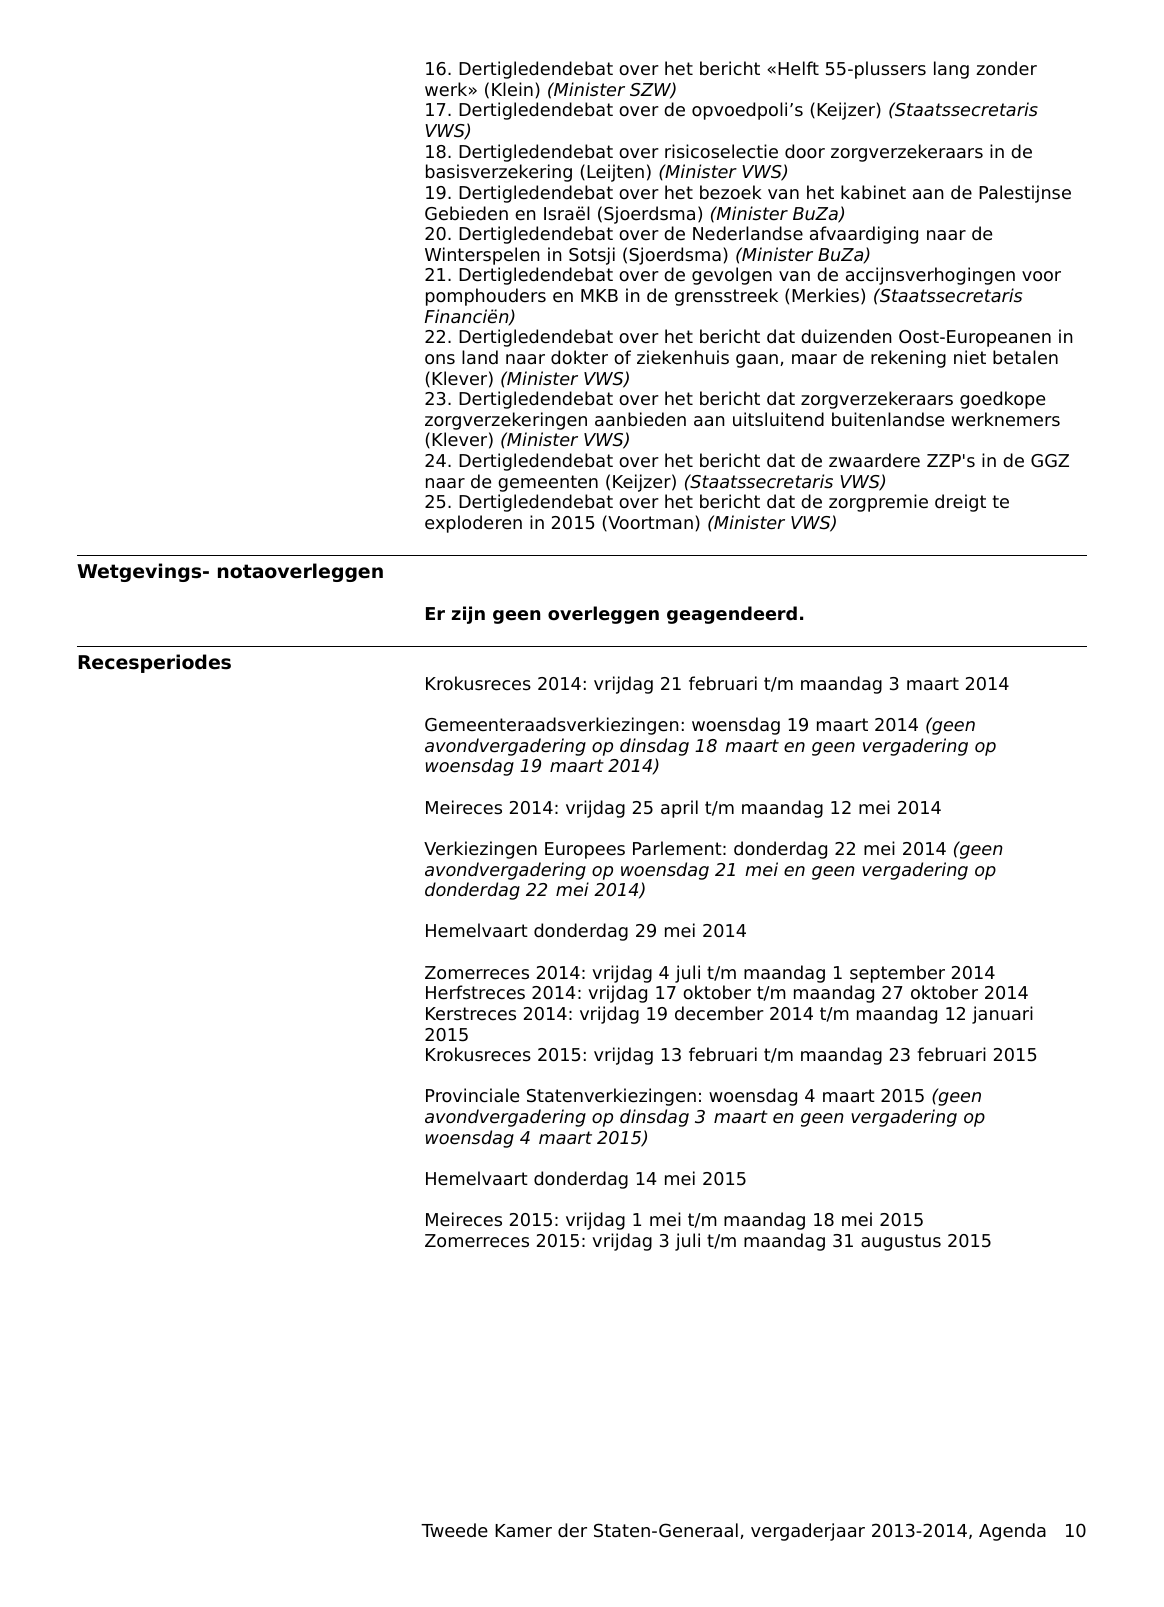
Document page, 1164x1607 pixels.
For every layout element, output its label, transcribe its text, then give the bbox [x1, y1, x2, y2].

table_cell [418, 942, 1087, 963]
table_cell [401, 777, 418, 798]
table_cell Krokusreces 2014: vrijdag 21 februari t/m maandag 3 maart 2014 [418, 674, 1087, 694]
table_cell [401, 1148, 418, 1169]
table_cell [77, 1210, 401, 1231]
table_cell [418, 818, 1087, 839]
table_cell [418, 583, 1087, 604]
table_cell Hemelvaart donderdag 29 mei 2014 [418, 921, 1087, 942]
table_cell [77, 983, 401, 1004]
table_cell [77, 100, 401, 142]
table_cell 18. Dertigledendebat over risicoselectie door zorgverzekeraars in de basisverzekering (Leijten) (Minister VWS) [418, 142, 1087, 183]
table_header [401, 647, 418, 674]
table_cell [77, 1231, 401, 1251]
table_cell [401, 389, 418, 451]
table_cell [401, 1045, 418, 1066]
table_cell [401, 1231, 418, 1251]
table_cell [401, 695, 418, 715]
table_header [401, 556, 418, 583]
table_cell [401, 983, 418, 1004]
table_cell Zomerreces 2014: vrijdag 4 juli t/m maandag 1 september 2014 [418, 963, 1087, 983]
table_cell [418, 1190, 1087, 1210]
table_cell Zomerreces 2015: vrijdag 3 juli t/m maandag 31 augustus 2015 [418, 1231, 1087, 1251]
table_cell [77, 901, 401, 921]
table_cell Kerstreces 2014: vrijdag 19 december 2014 t/m maandag 12 januari 2015 [418, 1004, 1087, 1045]
table_cell 25. Dertigledendebat over het bericht dat de zorgpremie dreigt te exploderen in 2015 (Voortman) (Minister VWS) [418, 492, 1087, 533]
table_cell [77, 798, 401, 818]
table_cell [401, 901, 418, 921]
table_cell [401, 839, 418, 901]
table_cell [401, 798, 418, 818]
table_cell [401, 942, 418, 963]
table_cell [77, 1148, 401, 1169]
table_cell [418, 901, 1087, 921]
table_cell [77, 142, 401, 183]
table_header Wetgevings- notaoverleggen [77, 556, 401, 583]
table_cell [401, 1169, 418, 1189]
table_cell [77, 583, 401, 604]
table_cell [401, 1190, 418, 1210]
table_cell [401, 604, 418, 624]
table_cell [77, 942, 401, 963]
table_cell 20. Dertigledendebat over de Nederlandse afvaardiging naar de Winterspelen in Sotsji (Sjoerdsma) (Minister BuZa) [418, 224, 1087, 265]
table_cell [401, 583, 418, 604]
table_cell [77, 492, 401, 533]
table_cell [401, 183, 418, 224]
table_cell 21. Dertigledendebat over de gevolgen van de accijnsverhogingen voor pomphouders en MKB in de grensstreek (Merkies) (Staatssecretaris Financiën) [418, 265, 1087, 327]
table_cell [77, 59, 401, 100]
table_cell [401, 818, 418, 839]
table_cell [401, 1210, 418, 1231]
table_cell [401, 921, 418, 942]
table_cell [401, 963, 418, 983]
table_cell [77, 1190, 401, 1210]
table_cell [418, 695, 1087, 715]
table_cell [77, 327, 401, 389]
table_cell [77, 451, 401, 492]
table_cell [401, 1066, 418, 1086]
table_cell Provinciale Statenverkiezingen: woensdag 4 maart 2015 (geen avondvergadering op dinsdag 3 maart en geen vergadering op woensdag 4 maart 2015) [418, 1086, 1087, 1148]
table_cell [401, 142, 418, 183]
table_header [418, 556, 1087, 583]
table_cell 23. Dertigledendebat over het bericht dat zorgverzekeraars goedkope zorgverzekeringen aanbieden aan uitsluitend buitenlandse werknemers (Klever) (Minister VWS) [418, 389, 1087, 451]
table_cell [77, 1169, 401, 1189]
table_cell [77, 265, 401, 327]
table_cell [77, 224, 401, 265]
table_cell [77, 604, 401, 624]
table_cell 16. Dertigledendebat over het bericht «Helft 55-plussers lang zonder werk» (Klein) (Minister SZW) [418, 59, 1087, 100]
table_header Recesperiodes [77, 647, 401, 674]
table_cell Gemeenteraadsverkiezingen: woensdag 19 maart 2014 (geen avondvergadering op dinsdag 18 maart en geen vergadering op woensdag 19 maart 2014) [418, 715, 1087, 777]
table_cell 24. Dertigledendebat over het bericht dat de zwaardere ZZP's in de GGZ naar de gemeenten (Keijzer) (Staatssecretaris VWS) [418, 451, 1087, 492]
table_cell [401, 492, 418, 533]
table_cell [418, 1066, 1087, 1086]
table_cell [77, 818, 401, 839]
table_cell Krokusreces 2015: vrijdag 13 februari t/m maandag 23 februari 2015 [418, 1045, 1087, 1066]
table_cell Herfstreces 2014: vrijdag 17 oktober t/m maandag 27 oktober 2014 [418, 983, 1087, 1004]
table_cell [401, 674, 418, 694]
table_cell [77, 777, 401, 798]
table_cell [77, 839, 401, 901]
table_cell [418, 777, 1087, 798]
table_cell Meireces 2015: vrijdag 1 mei t/m maandag 18 mei 2015 [418, 1210, 1087, 1231]
table_cell [401, 59, 418, 100]
table_cell [401, 1086, 418, 1148]
table_cell [77, 1004, 401, 1045]
table_cell [77, 695, 401, 715]
table_header [418, 647, 1087, 674]
table_cell [401, 451, 418, 492]
table_cell [77, 963, 401, 983]
table_cell [77, 715, 401, 777]
table_cell Meireces 2014: vrijdag 25 april t/m maandag 12 mei 2014 [418, 798, 1087, 818]
table_cell [77, 1066, 401, 1086]
table_cell Er zijn geen overleggen geagendeerd. [418, 604, 1087, 624]
table_cell [77, 1086, 401, 1148]
table_cell Hemelvaart donderdag 14 mei 2015 [418, 1169, 1087, 1189]
table_cell [401, 224, 418, 265]
table_cell [401, 715, 418, 777]
table_cell [77, 183, 401, 224]
table_cell [401, 100, 418, 142]
table_cell [77, 921, 401, 942]
table_cell [401, 327, 418, 389]
table_cell [77, 389, 401, 451]
table_cell 17. Dertigledendebat over de opvoedpoli’s (Keijzer) (Staatssecretaris VWS) [418, 100, 1087, 142]
table_cell [401, 1004, 418, 1045]
table_cell [77, 674, 401, 694]
table_cell 19. Dertigledendebat over het bezoek van het kabinet aan de Palestijnse Gebieden en Israël (Sjoerdsma) (Minister BuZa) [418, 183, 1087, 224]
table_cell [401, 265, 418, 327]
table_cell 22. Dertigledendebat over het bericht dat duizenden Oost-Europeanen in ons land naar dokter of ziekenhuis gaan, maar de rekening niet betalen (Klever) (Minister VWS) [418, 327, 1087, 389]
table_cell [77, 1045, 401, 1066]
table_cell Verkiezingen Europees Parlement: donderdag 22 mei 2014 (geen avondvergadering op woensdag 21 mei en geen vergadering op donderdag 22 mei 2014) [418, 839, 1087, 901]
table_cell [418, 1148, 1087, 1169]
